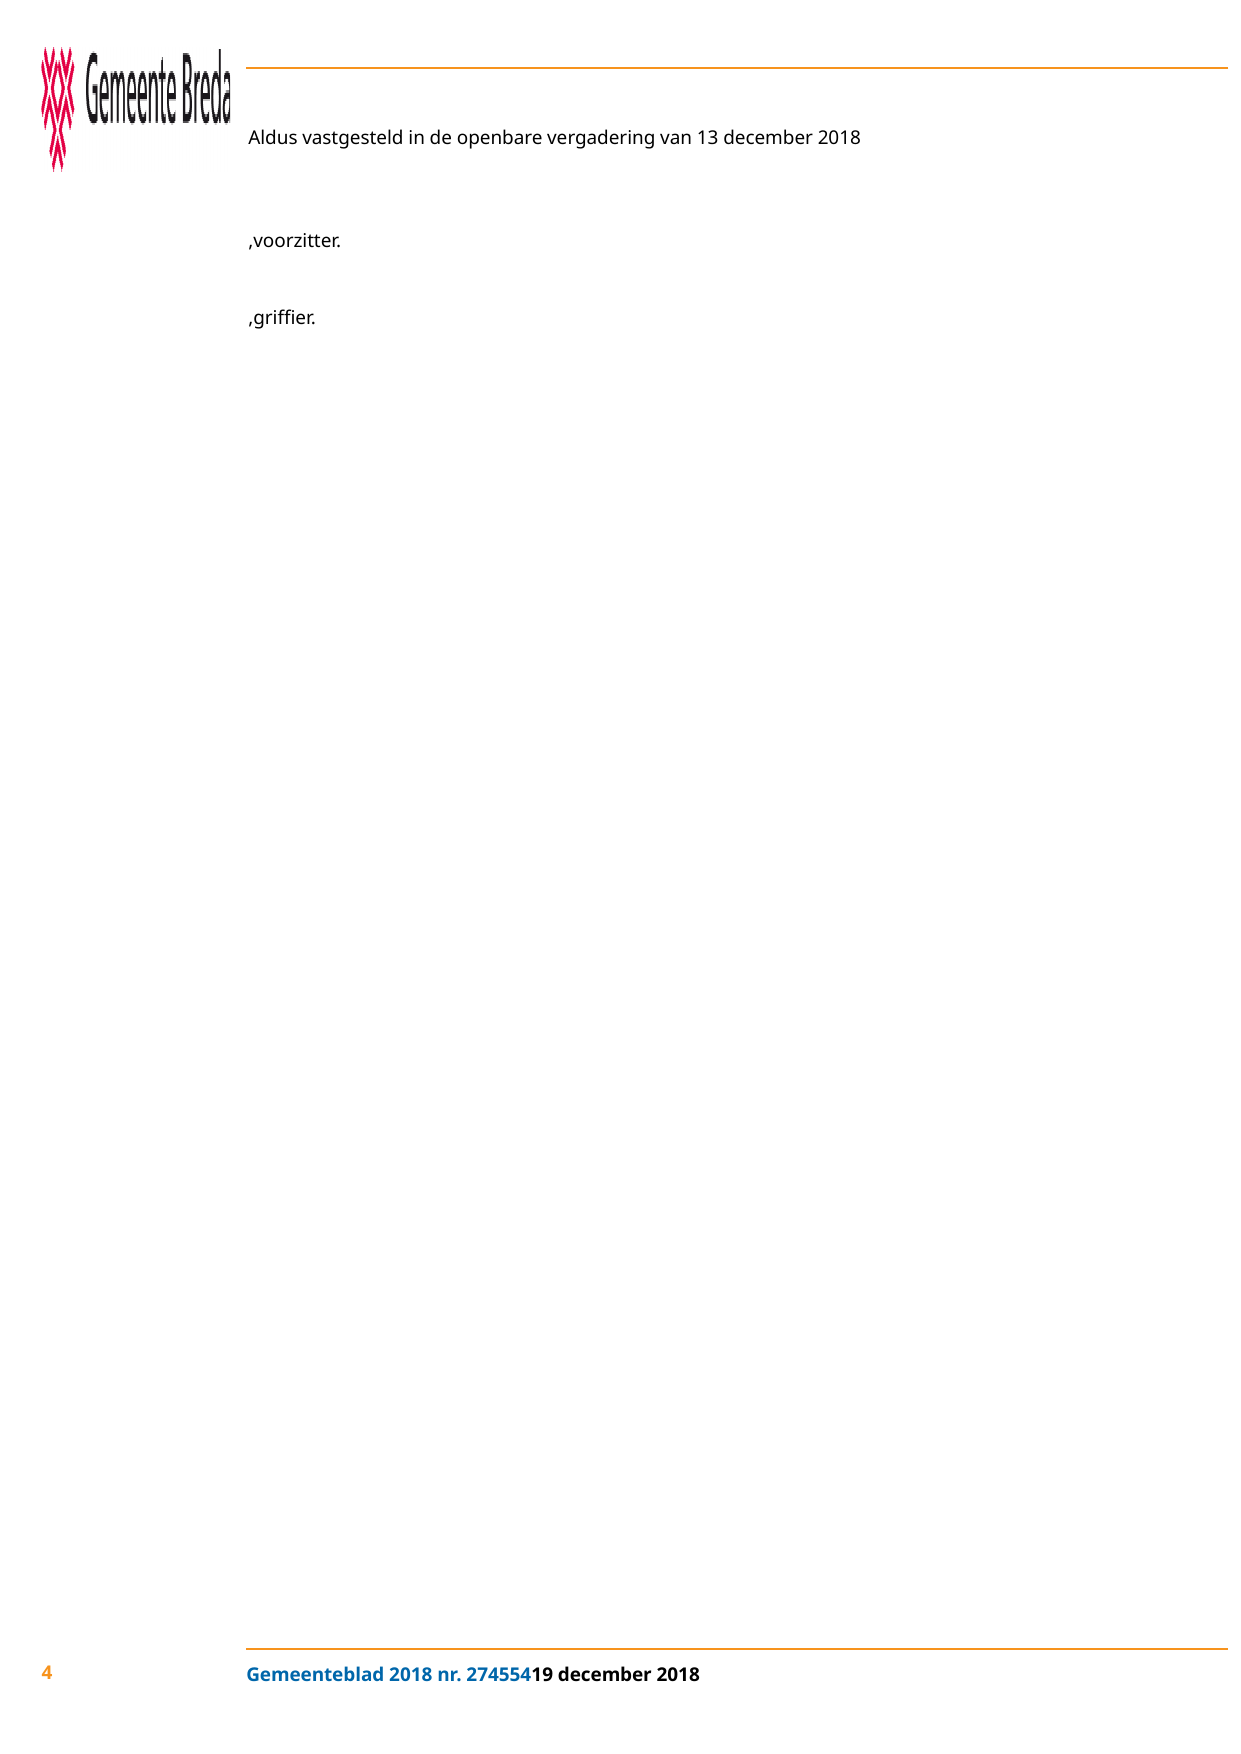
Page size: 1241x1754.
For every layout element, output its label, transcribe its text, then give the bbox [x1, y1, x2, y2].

text ,griffier. [248, 304, 1152, 330]
picture [41, 47, 231, 172]
text ,voorzitter. [248, 227, 1152, 253]
text Aldus vastgesteld in de openbare vergadering van 13 december 2018 [248, 124, 1152, 150]
